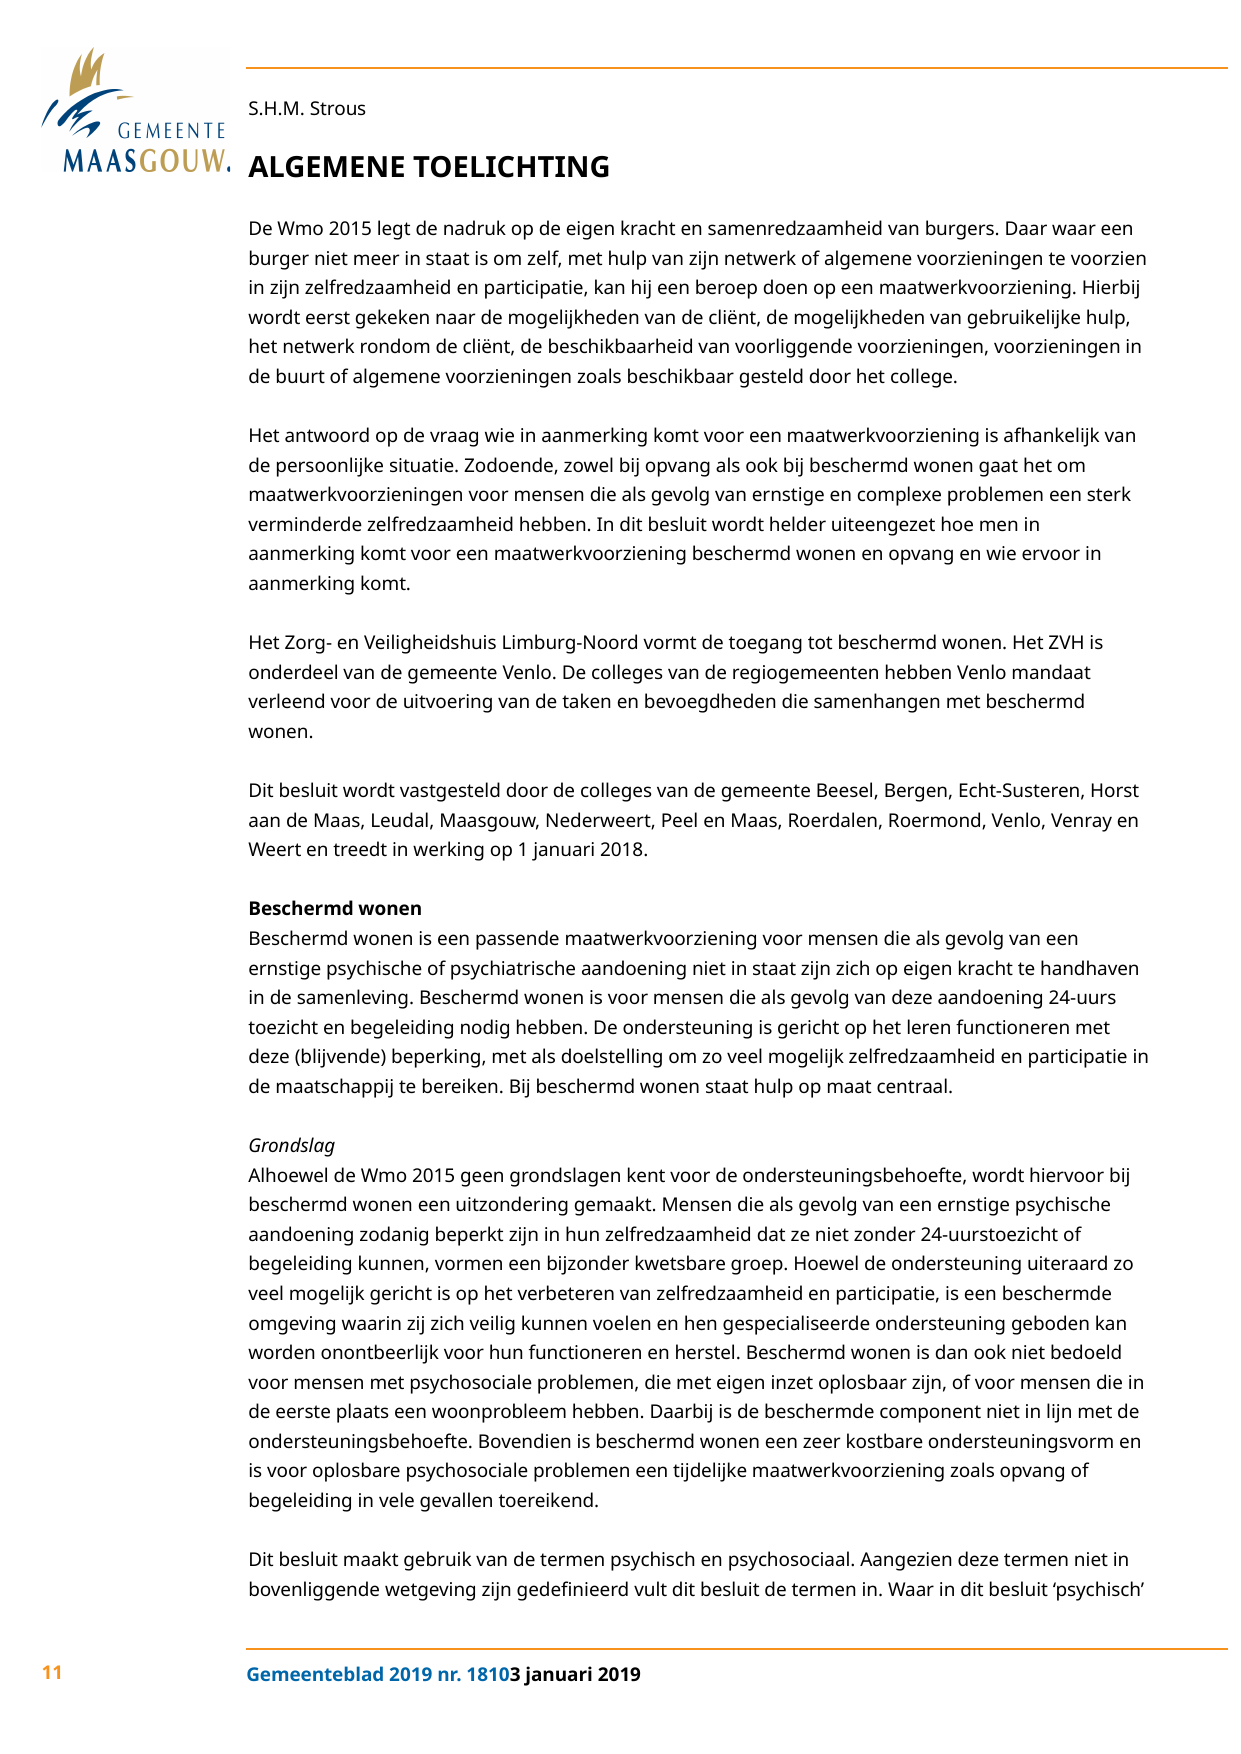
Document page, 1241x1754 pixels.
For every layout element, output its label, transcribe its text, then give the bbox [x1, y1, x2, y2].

text Dit besluit maakt gebruik van de termen psychisch en psychosociaal. Aangezien deze termen niet in bovenliggende wetgeving zijn gedefinieerd vult dit besluit de termen in. Waar in dit besluit ‘psychisch’ [248, 1546, 1152, 1602]
text Grondslag [248, 1132, 1152, 1158]
text ALGEMENE TOELICHTING [248, 146, 1152, 186]
text Het Zorg- en Veiligheidshuis Limburg-Noord vormt de toegang tot beschermd wonen. Het ZVH is onderdeel van de gemeente Venlo. De colleges van de regiogemeenten hebben Venlo mandaat verleend voor de uitvoering van de taken en bevoegdheden die samenhangen met beschermd wonen. [248, 629, 1152, 744]
text Beschermd wonen is een passende maatwerkvoorziening voor mensen die als gevolg van een ernstige psychische of psychiatrische aandoening niet in staat zijn zich op eigen kracht te handhaven in de samenleving. Beschermd wonen is voor mensen die als gevolg van deze aandoening 24-uurs toezicht en begeleiding nodig hebben. De ondersteuning is gericht op het leren functioneren met deze (blijvende) beperking, met als doelstelling om zo veel mogelijk zelfredzaamheid en participatie in de maatschappij te bereiken. Bij beschermd wonen staat hulp op maat centraal. [248, 925, 1152, 1099]
text S.H.M. Strous [248, 95, 1152, 121]
text De Wmo 2015 legt de nadruk op de eigen kracht en samenredzaamheid van burgers. Daar waar een burger niet meer in staat is om zelf, met hulp van zijn netwerk of algemene voorzieningen te voorzien in zijn zelfredzaamheid en participatie, kan hij een beroep doen op een maatwerkvoorziening. Hierbij wordt eerst gekeken naar de mogelijkheden van de cliënt, de mogelijkheden van gebruikelijke hulp, het netwerk rondom de cliënt, de beschikbaarheid van voorliggende voorzieningen, voorzieningen in de buurt of algemene voorzieningen zoals beschikbaar gesteld door het college. [248, 215, 1152, 389]
text Alhoewel de Wmo 2015 geen grondslagen kent voor de ondersteuningsbehoefte, wordt hiervoor bij beschermd wonen een uitzondering gemaakt. Mensen die als gevolg van een ernstige psychische aandoening zodanig beperkt zijn in hun zelfredzaamheid dat ze niet zonder 24-uurstoezicht of begeleiding kunnen, vormen een bijzonder kwetsbare groep. Hoewel de ondersteuning uiteraard zo veel mogelijk gericht is op het verbeteren van zelfredzaamheid en participatie, is een beschermde omgeving waarin zij zich veilig kunnen voelen en hen gespecialiseerde ondersteuning geboden kan worden onontbeerlijk voor hun functioneren en herstel. Beschermd wonen is dan ook niet bedoeld voor mensen met psychosociale problemen, die met eigen inzet oplosbaar zijn, of voor mensen die in de eerste plaats een woonprobleem hebben. Daarbij is de beschermde component niet in lijn met de ondersteuningsbehoefte. Bovendien is beschermd wonen een zeer kostbare ondersteuningsvorm en is voor oplosbare psychosociale problemen een tijdelijke maatwerkvoorziening zoals opvang of begeleiding in vele gevallen toereikend. [248, 1162, 1152, 1513]
text Het antwoord op de vraag wie in aanmerking komt voor een maatwerkvoorziening is afhankelijk van de persoonlijke situatie. Zodoende, zowel bij opvang als ook bij beschermd wonen gaat het om maatwerkvoorzieningen voor mensen die als gevolg van ernstige en complexe problemen een sterk verminderde zelfredzaamheid hebben. In dit besluit wordt helder uiteengezet hoe men in aanmerking komt voor een maatwerkvoorziening beschermd wonen en opvang en wie ervoor in aanmerking komt. [248, 422, 1152, 596]
text Beschermd wonen [248, 896, 1152, 921]
text Dit besluit wordt vastgesteld door de colleges van de gemeente Beesel, Bergen, Echt-Susteren, Horst aan de Maas, Leudal, Maasgouw, Nederweert, Peel en Maas, Roerdalen, Roermond, Venlo, Venray en Weert en treedt in werking op 1 januari 2018. [248, 777, 1152, 862]
picture [41, 47, 231, 172]
